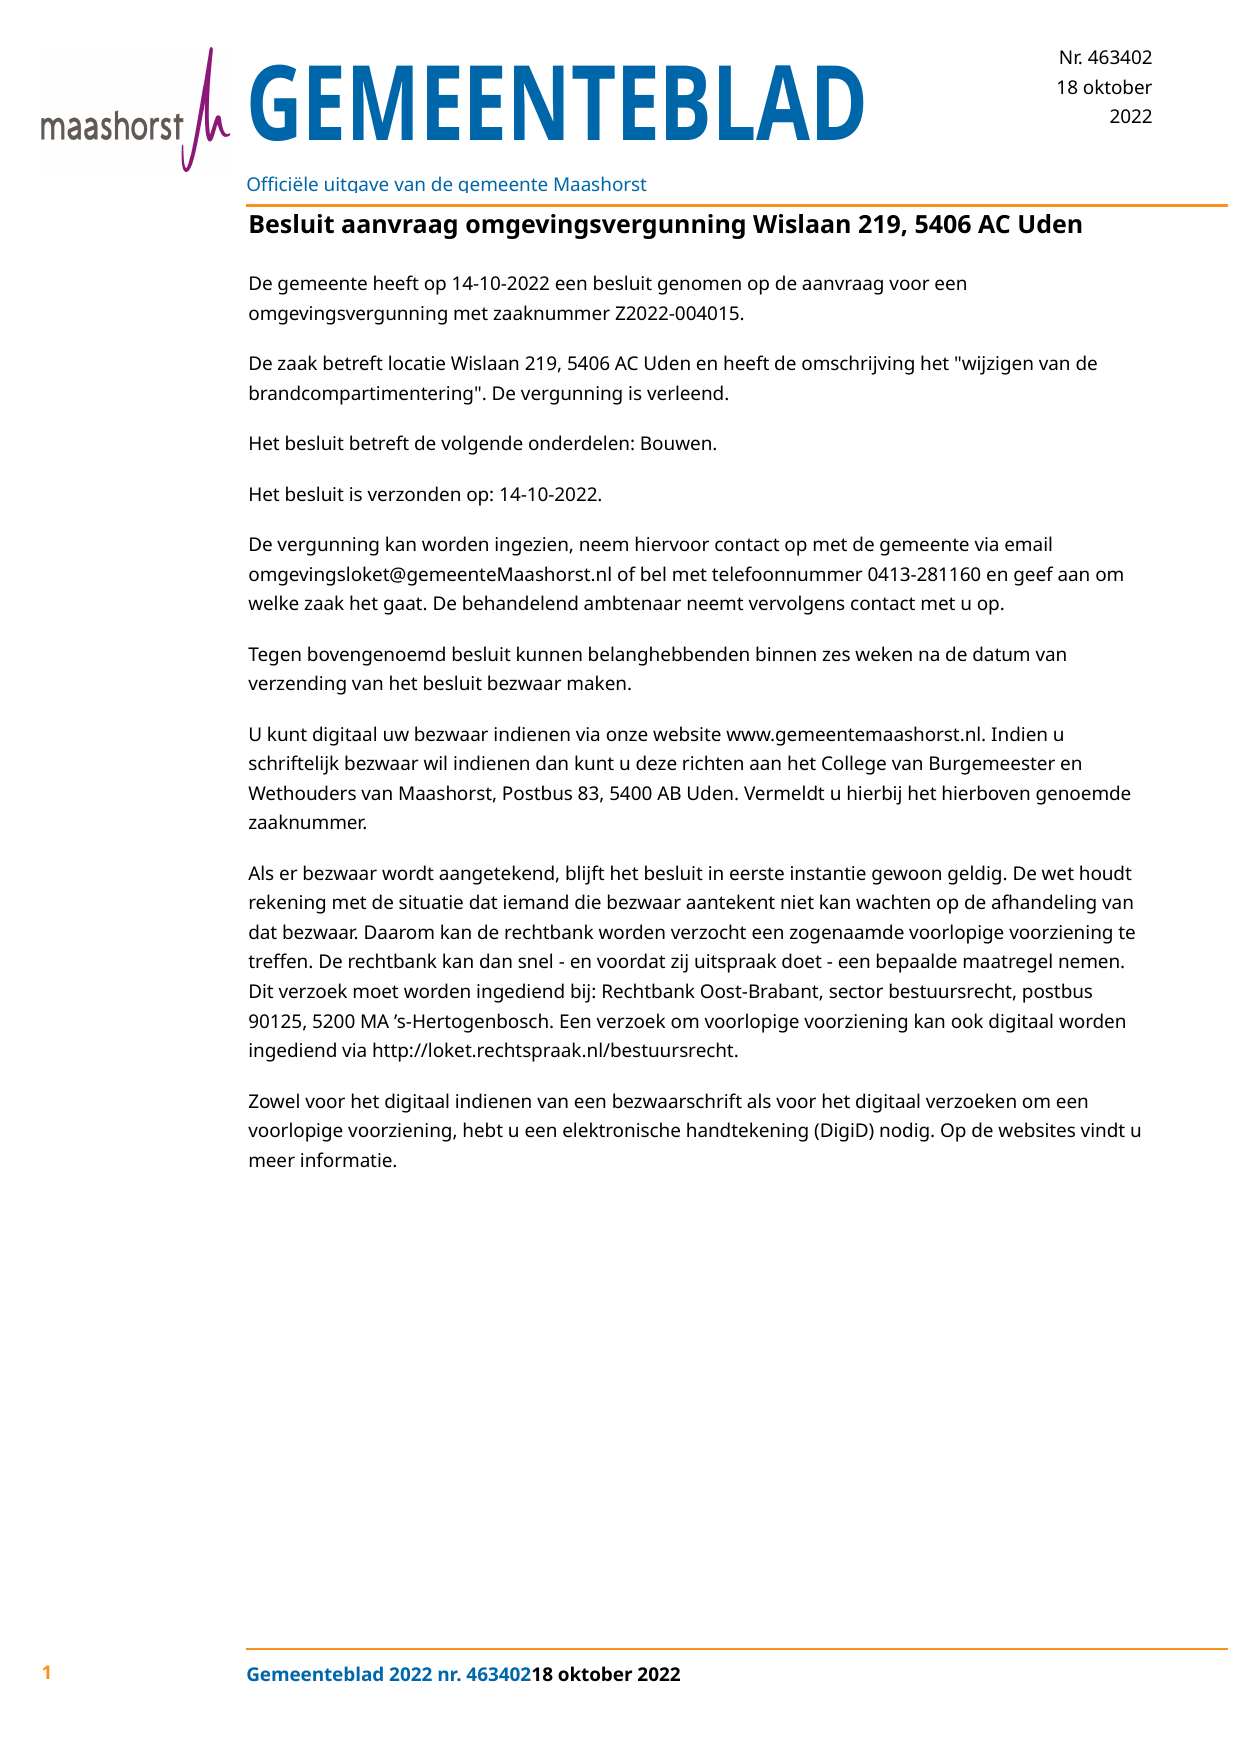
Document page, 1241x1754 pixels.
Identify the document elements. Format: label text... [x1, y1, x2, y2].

text De vergunning kan worden ingezien, neem hiervoor contact op met de gemeente via email omgevingsloket@gemeenteMaashorst.nl of bel met telefoonnummer 0413-281160 en geef aan om welke zaak het gaat. De behandelend ambtenaar neemt vervolgens contact met u op. [248, 531, 1152, 616]
text Zowel voor het digitaal indienen van een bezwaarschrift als voor het digitaal verzoeken om een voorlopige voorziening, hebt u een elektronische handtekening (DigiD) nodig. Op de websites vindt u meer informatie. [248, 1088, 1152, 1173]
text Het besluit betreft de volgende onderdelen: Bouwen. [248, 430, 1152, 456]
text De zaak betreft locatie Wislaan 219, 5406 AC Uden en heeft de omschrijving het "wijzigen van de brandcompartimentering". De vergunning is verleend. [248, 350, 1152, 406]
text Het besluit is verzonden op: 14-10-2022. [248, 481, 1152, 506]
text Tegen bovengenoemd besluit kunnen belanghebbenden binnen zes weken na de datum van verzending van het besluit bezwaar maken. [248, 641, 1152, 696]
text Als er bezwaar wordt aangetekend, blijft het besluit in eerste instantie gewoon geldig. De wet houdt rekening met de situatie dat iemand die bezwaar aantekent niet kan wachten op de afhandeling van dat bezwaar. Daarom kan de rechtbank worden verzocht een zogenaamde voorlopige voorziening te treffen. De rechtbank kan dan snel - en voordat zij uitspraak doet - een bepaalde maatregel nemen. Dit verzoek moet worden ingediend bij: Rechtbank Oost-Brabant, sector bestuursrecht, postbus 90125, 5200 MA ’s-Hertogenbosch. Een verzoek om voorlopige voorziening kan ook digitaal worden ingediend via http://loket.rechtspraak.nl/bestuursrecht. [248, 860, 1152, 1063]
text U kunt digitaal uw bezwaar indienen via onze website www.gemeentemaashorst.nl. Indien u schriftelijk bezwaar wil indienen dan kunt u deze richten aan het College van Burgemeester en Wethouders van Maashorst, Postbus 83, 5400 AB Uden. Vermeldt u hierbij het hierboven genoemde zaaknummer. [248, 721, 1152, 835]
picture [41, 47, 231, 172]
text Besluit aanvraag omgevingsvergunning Wislaan 219, 5406 AC Uden [248, 207, 1152, 241]
text De gemeente heeft op 14-10-2022 een besluit genomen op de aanvraag voor een omgevingsvergunning met zaaknummer Z2022-004015. [248, 270, 1152, 326]
